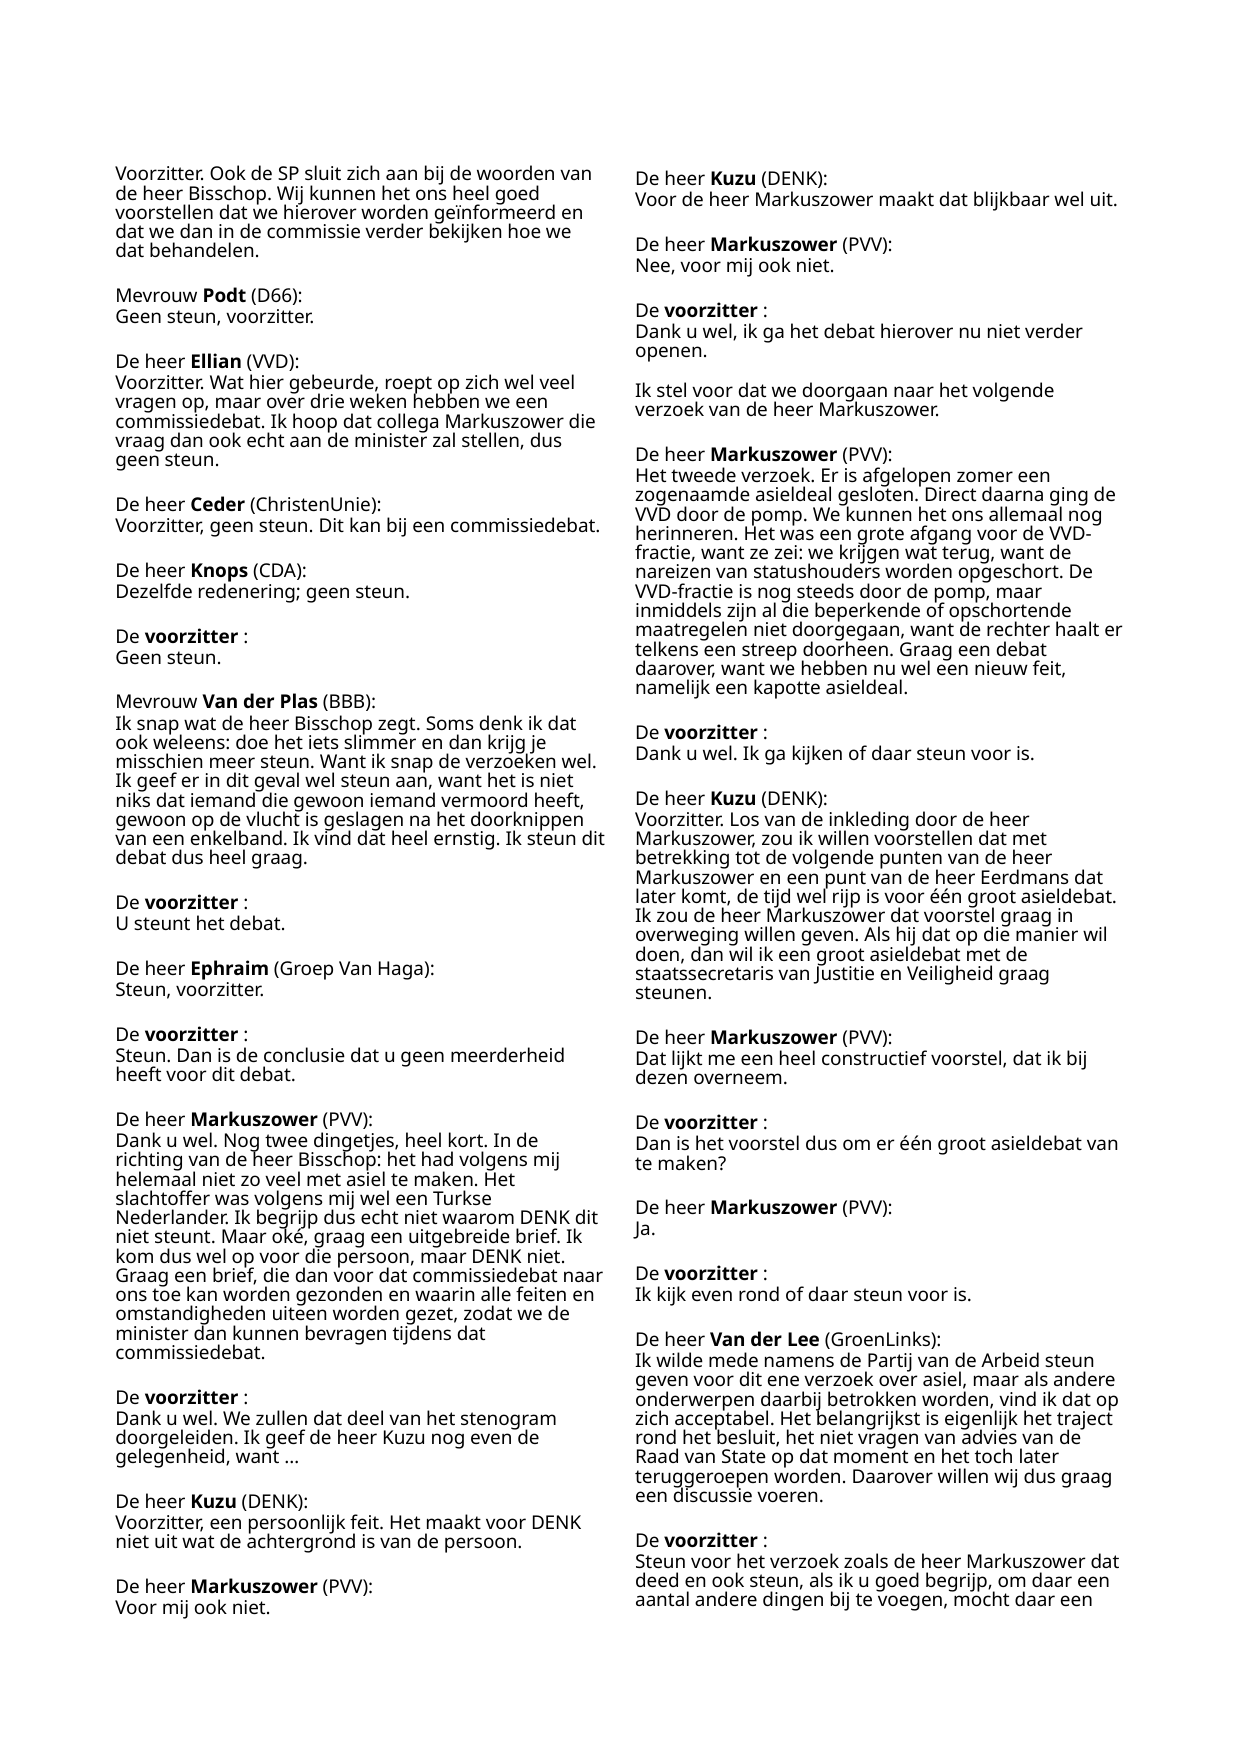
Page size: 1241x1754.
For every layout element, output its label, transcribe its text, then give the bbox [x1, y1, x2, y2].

text Ja. [635, 1220, 1125, 1239]
text Dat lijkt me een heel constructief voorstel, dat ik bij dezen overneem. [635, 1050, 1125, 1089]
text Voor de heer Markuszower maakt dat blijkbaar wel uit. [635, 191, 1125, 210]
text De heer Ceder (ChristenUnie): [115, 491, 605, 517]
text Voorzitter. Ook de SP sluit zich aan bij de woorden van de heer Bisschop. Wij kunnen het ons heel goed voorstellen dat we hierover worden geïnformeerd en dat we dan in de commissie verder bekijken hoe we dat behandelen. [115, 165, 605, 262]
text De heer Markuszower (PVV): [635, 1024, 1125, 1050]
text Dank u wel. Nog twee dingetjes, heel kort. In de richting van de heer Bisschop: het had volgens mij helemaal niet zo veel met asiel te maken. Het slachtoffer was volgens mij wel een Turkse Nederlander. Ik begrijp dus echt niet waarom DENK dit niet steunt. Maar oké, graag een uitgebreide brief. Ik kom dus wel op voor die persoon, maar DENK niet. Graag een brief, die dan voor dat commissiedebat naar ons toe kan worden gezonden en waarin alle feiten en omstandigheden uiteen worden gezet, zodat we de minister dan kunnen bevragen tijdens dat commissiedebat. [115, 1132, 605, 1363]
text De heer Markuszower (PVV): [115, 1573, 605, 1599]
text De heer Kuzu (DENK): [635, 165, 1125, 191]
text Dan is het voorstel dus om er één groot asieldebat van te maken? [635, 1135, 1125, 1174]
text De voorzitter : [635, 1109, 1125, 1135]
text Mevrouw Van der Plas (BBB): [115, 689, 605, 714]
text Nee, voor mij ook niet. [635, 257, 1125, 276]
text Mevrouw Podt (D66): [115, 282, 605, 308]
text De heer Van der Lee (GroenLinks): [635, 1326, 1125, 1352]
text Geen steun. [115, 649, 605, 668]
text De voorzitter : [635, 1260, 1125, 1286]
text De heer Markuszower (PVV): [635, 231, 1125, 257]
text De heer Markuszower (PVV): [635, 441, 1125, 467]
text De heer Ellian (VVD): [115, 348, 605, 374]
text Voorzitter, een persoonlijk feit. Het maakt voor DENK niet uit wat de achtergrond is van de persoon. [115, 1514, 605, 1553]
text Steun, voorzitter. [115, 981, 605, 1000]
text Voorzitter. Los van de inkleding door de heer Markuszower, zou ik willen voorstellen dat met betrekking tot de volgende punten van de heer Markuszower en een punt van de heer Eerdmans dat later komt, de tijd wel rijp is voor één groot asieldebat. Ik zou de heer Markuszower dat voorstel graag in overweging willen geven. Als hij dat op die manier wil doen, dan wil ik een groot asieldebat met de staatssecretaris van Justitie en Veiligheid graag steunen. [635, 811, 1125, 1003]
text De voorzitter : [635, 719, 1125, 745]
text Dezelfde redenering; geen steun. [115, 583, 605, 602]
text De heer Knops (CDA): [115, 557, 605, 583]
text De voorzitter : [115, 1021, 605, 1047]
text U steunt het debat. [115, 915, 605, 934]
text Dank u wel, ik ga het debat hierover nu niet verder openen. [635, 323, 1125, 361]
text De voorzitter : [635, 1527, 1125, 1553]
text De voorzitter : [635, 297, 1125, 323]
text Dank u wel. Ik ga kijken of daar steun voor is. [635, 745, 1125, 764]
text De heer Ephraim (Groep Van Haga): [115, 955, 605, 981]
text De heer Markuszower (PVV): [635, 1194, 1125, 1220]
text Steun. Dan is de conclusie dat u geen meerderheid heeft voor dit debat. [115, 1047, 605, 1085]
text De heer Kuzu (DENK): [115, 1488, 605, 1514]
text Voor mij ook niet. [115, 1599, 605, 1618]
text Ik kijk even rond of daar steun voor is. [635, 1286, 1125, 1305]
text De voorzitter : [115, 1384, 605, 1410]
text De heer Markuszower (PVV): [115, 1106, 605, 1132]
text De voorzitter : [115, 889, 605, 915]
text Ik wilde mede namens de Partij van de Arbeid steun geven voor dit ene verzoek over asiel, maar als andere onderwerpen daarbij betrokken worden, vind ik dat op zich acceptabel. Het belangrijkst is eigenlijk het traject rond het besluit, het niet vragen van advies van de Raad van State op dat moment en het toch later teruggeroepen worden. Daarover willen wij dus graag een discussie voeren. [635, 1352, 1125, 1506]
text De voorzitter : [115, 623, 605, 649]
text Steun voor het verzoek zoals de heer Markuszower dat deed en ook steun, als ik u goed begrijp, om daar een aantal andere dingen bij te voegen, mocht daar een [635, 1553, 1125, 1611]
text De heer Kuzu (DENK): [635, 785, 1125, 811]
text Geen steun, voorzitter. [115, 308, 605, 327]
text Voorzitter. Wat hier gebeurde, roept op zich wel veel vragen op, maar over drie weken hebben we een commissiedebat. Ik hoop dat collega Markuszower die vraag dan ook echt aan de minister zal stellen, dus geen steun. [115, 374, 605, 470]
text Het tweede verzoek. Er is afgelopen zomer een zogenaamde asieldeal gesloten. Direct daarna ging de VVD door de pomp. We kunnen het ons allemaal nog herinneren. Het was een grote afgang voor de VVD-fractie, want ze zei: we krijgen wat terug, want de nareizen van statushouders worden opgeschort. De VVD-fractie is nog steeds door de pomp, maar inmiddels zijn al die beperkende of opschortende maatregelen niet doorgegaan, want de rechter haalt er telkens een streep doorheen. Graag een debat daarover, want we hebben nu wel een nieuw feit, namelijk een kapotte asieldeal. [635, 467, 1125, 698]
text Dank u wel. We zullen dat deel van het stenogram doorgeleiden. Ik geef de heer Kuzu nog even de gelegenheid, want … [115, 1410, 605, 1468]
text Ik stel voor dat we doorgaan naar het volgende verzoek van de heer Markuszower. [635, 382, 1125, 421]
text Ik snap wat de heer Bisschop zegt. Soms denk ik dat ook weleens: doe het iets slimmer en dan krijg je misschien meer steun. Want ik snap de verzoeken wel. Ik geef er in dit geval wel steun aan, want het is niet niks dat iemand die gewoon iemand vermoord heeft, gewoon op de vlucht is geslagen na het doorknippen van een enkelband. Ik vind dat heel ernstig. Ik steun dit debat dus heel graag. [115, 714, 605, 869]
text Voorzitter, geen steun. Dit kan bij een commissiedebat. [115, 517, 605, 536]
